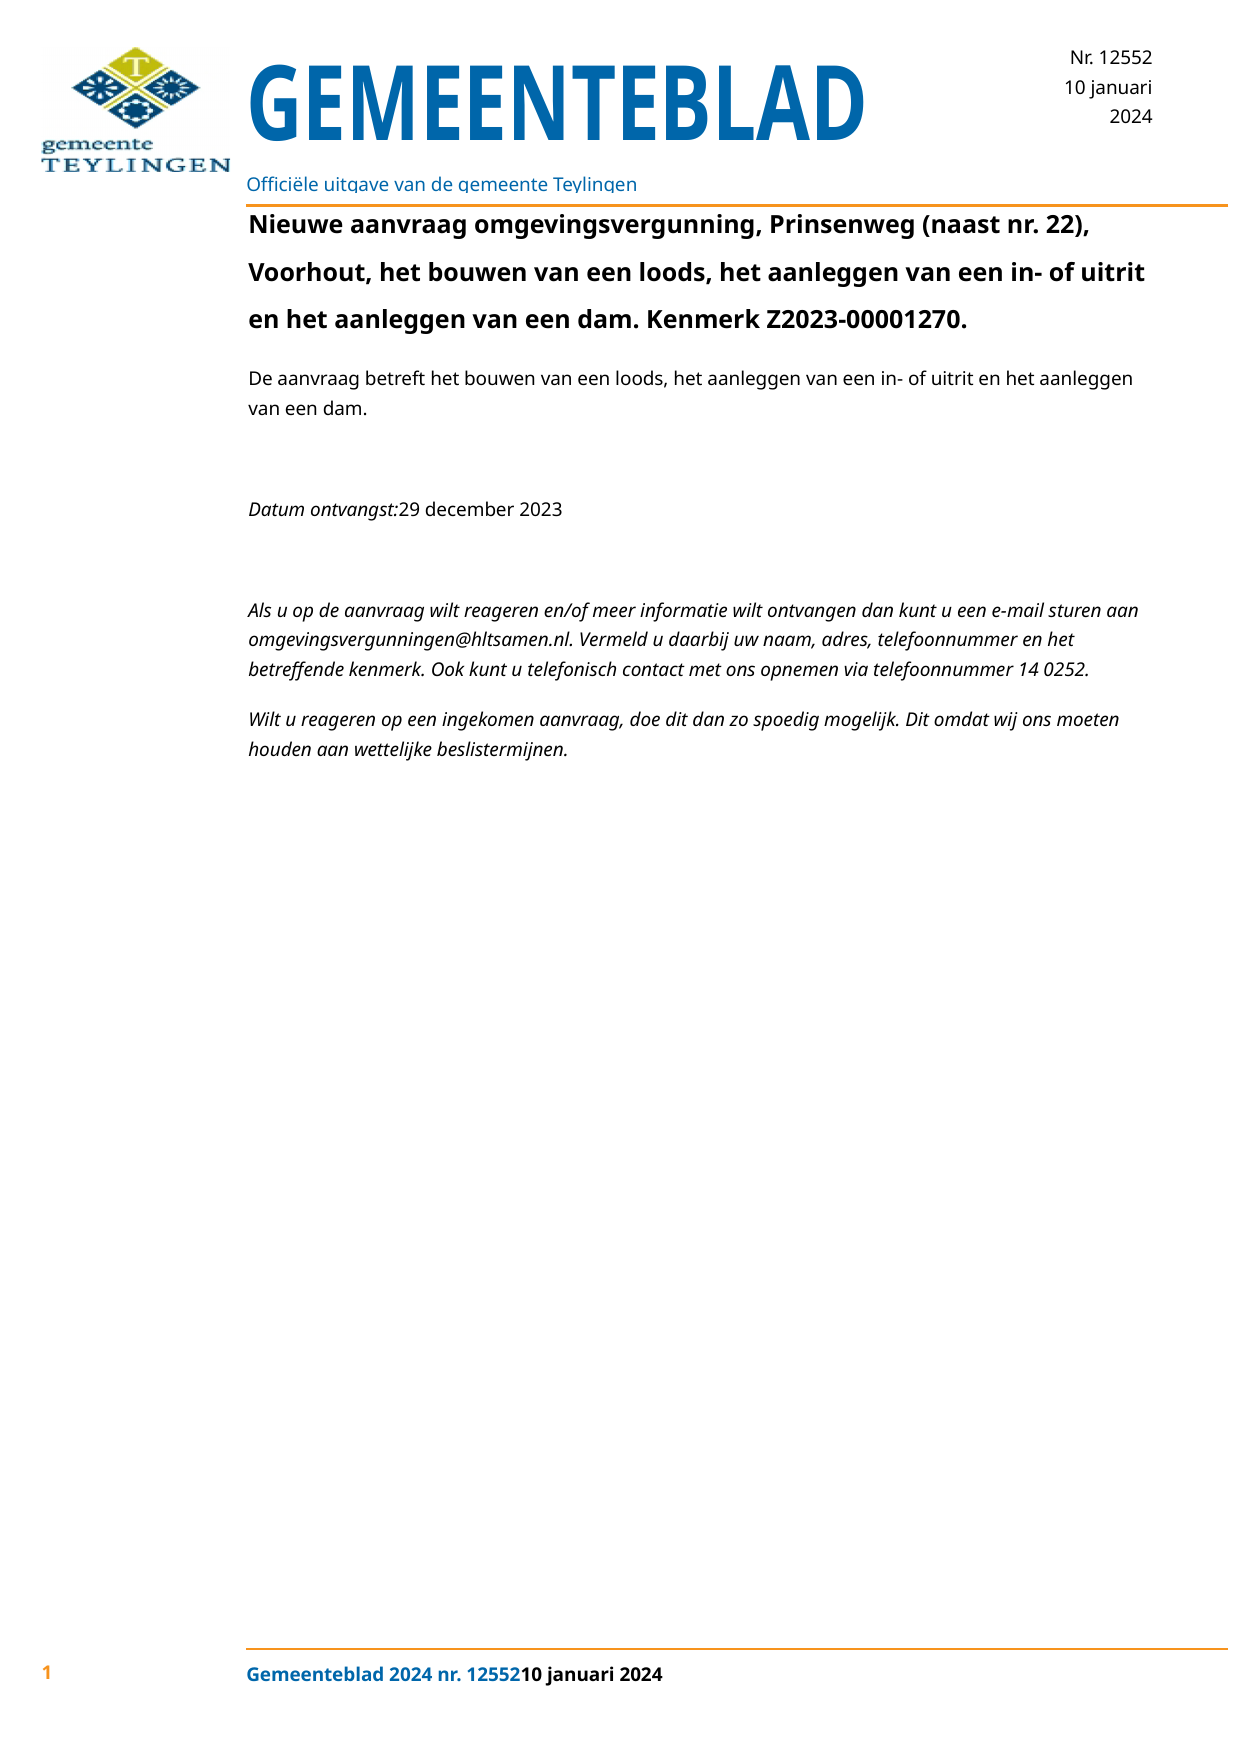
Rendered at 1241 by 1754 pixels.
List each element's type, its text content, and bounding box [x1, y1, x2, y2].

text Nieuwe aanvraag omgevingsvergunning, Prinsenweg (naast nr. 22), Voorhout, het bouwen van een loods, het aanleggen van een in- of uitrit en het aanleggen van een dam. Kenmerk Z2023-00001270. [248, 207, 1152, 336]
text Wilt u reageren op een ingekomen aanvraag, doe dit dan zo spoedig mogelijk. Dit omdat wij ons moeten houden aan wettelijke beslistermijnen. [248, 706, 1152, 762]
picture [41, 47, 231, 172]
text Datum ontvangst:29 december 2023 [248, 496, 1152, 522]
text De aanvraag betreft het bouwen van een loods, het aanleggen van een in- of uitrit en het aanleggen van een dam. [248, 366, 1152, 421]
text Als u op de aanvraag wilt reageren en/of meer informatie wilt ontvangen dan kunt u een e-mail sturen aan omgevingsvergunningen@hltsamen.nl. Vermeld u daarbij uw naam, adres, telefoonnummer en het betreffende kenmerk. Ook kunt u telefonisch contact met ons opnemen via telefoonnummer 14 0252. [248, 597, 1152, 682]
